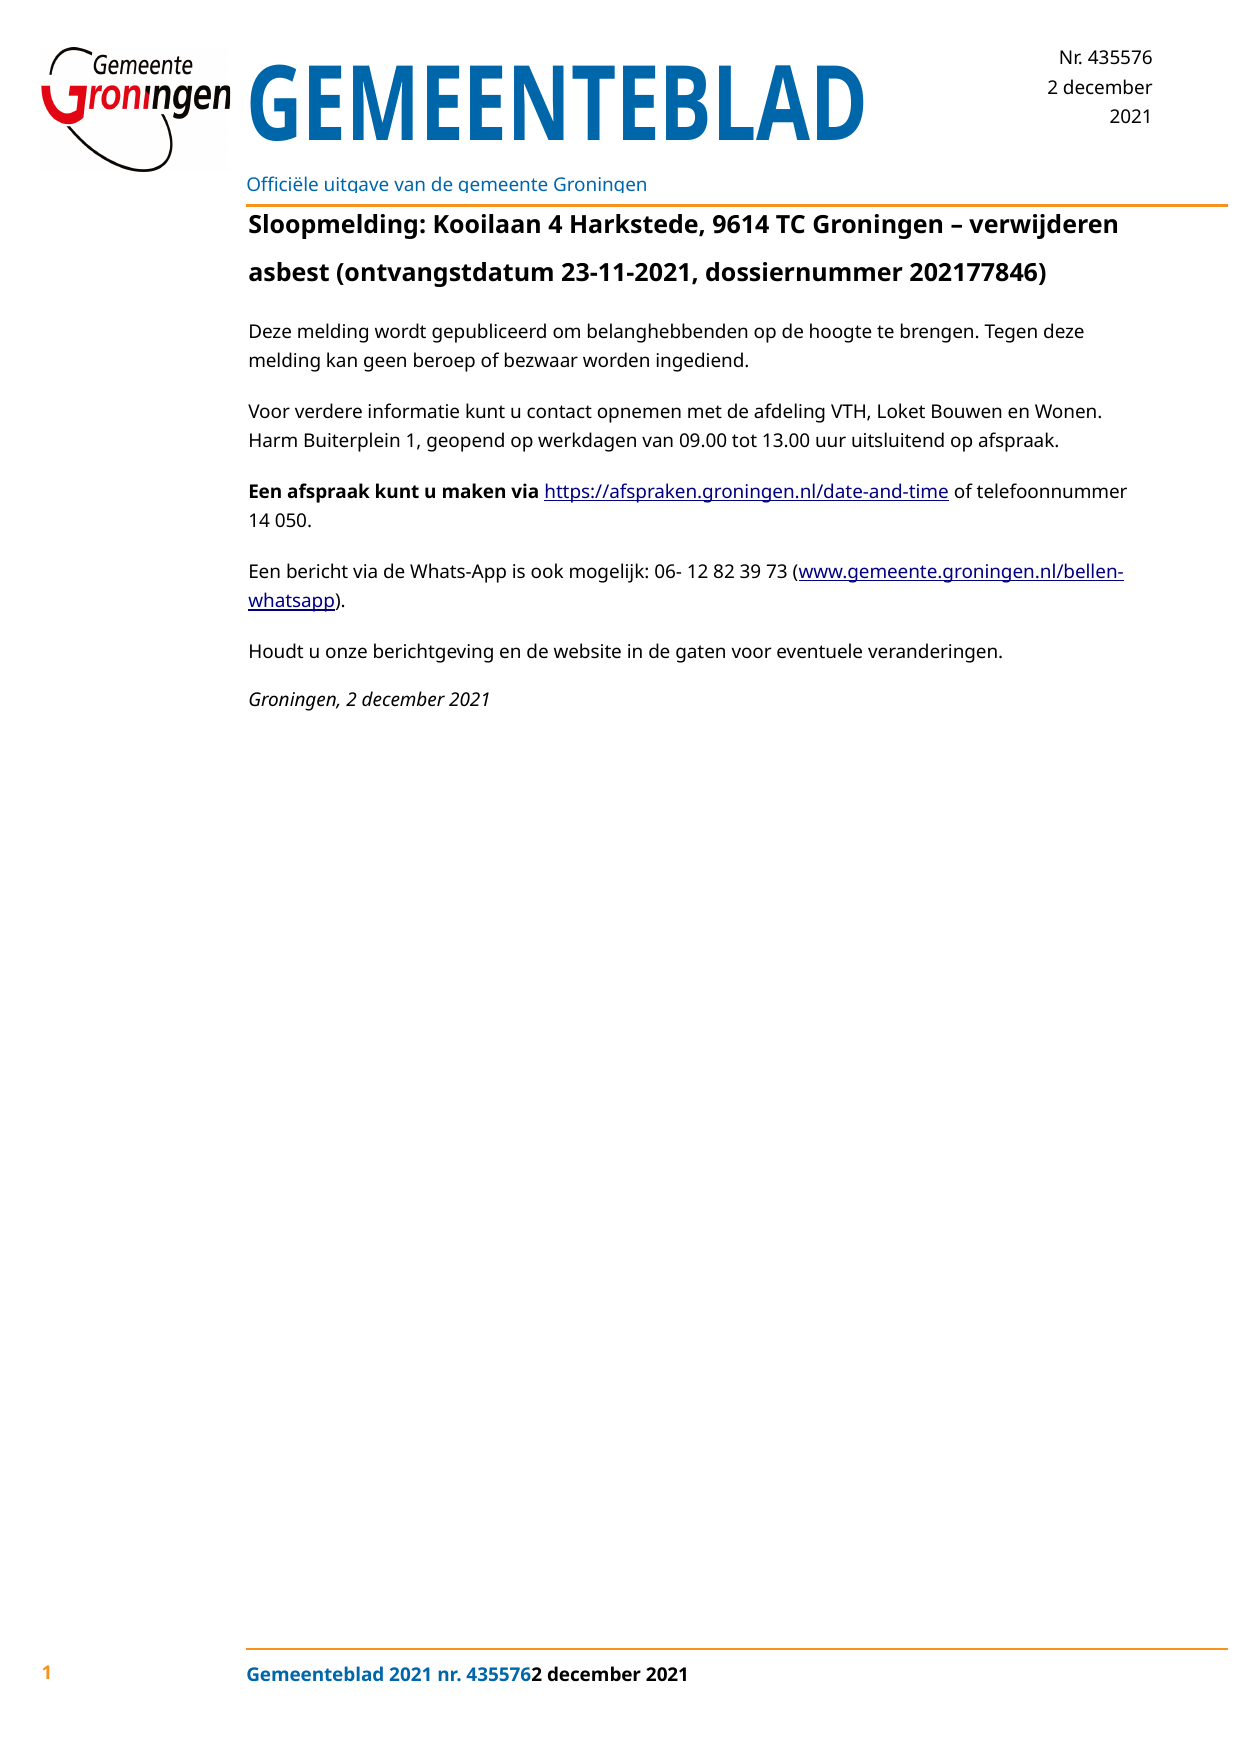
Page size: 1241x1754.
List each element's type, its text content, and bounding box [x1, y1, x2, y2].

text Een bericht via de Whats-App is ook mogelijk: 06- 12 82 39 73 (www.gemeente.groningen.nl/bellen-whatsapp). [248, 558, 1152, 613]
text Groningen, 2 december 2021 [248, 686, 1152, 711]
picture [41, 47, 231, 172]
text Een afspraak kunt u maken via https://afspraken.groningen.nl/date-and-time of telefoonnummer 14 050. [248, 478, 1152, 533]
text Houdt u onze berichtgeving en de website in de gaten voor eventuele veranderingen. [248, 638, 1152, 664]
text Sloopmelding: Kooilaan 4 Harkstede, 9614 TC Groningen – verwijderen asbest (ontvangstdatum 23-11-2021, dossiernummer 202177846) [248, 207, 1152, 288]
text Deze melding wordt gepubliceerd om belanghebbenden op de hoogte te brengen. Tegen deze melding kan geen beroep of bezwaar worden ingediend. [248, 318, 1152, 373]
text Voor verdere informatie kunt u contact opnemen met de afdeling VTH, Loket Bouwen en Wonen. Harm Buiterplein 1, geopend op werkdagen van 09.00 tot 13.00 uur uitsluitend op afspraak. [248, 398, 1152, 453]
